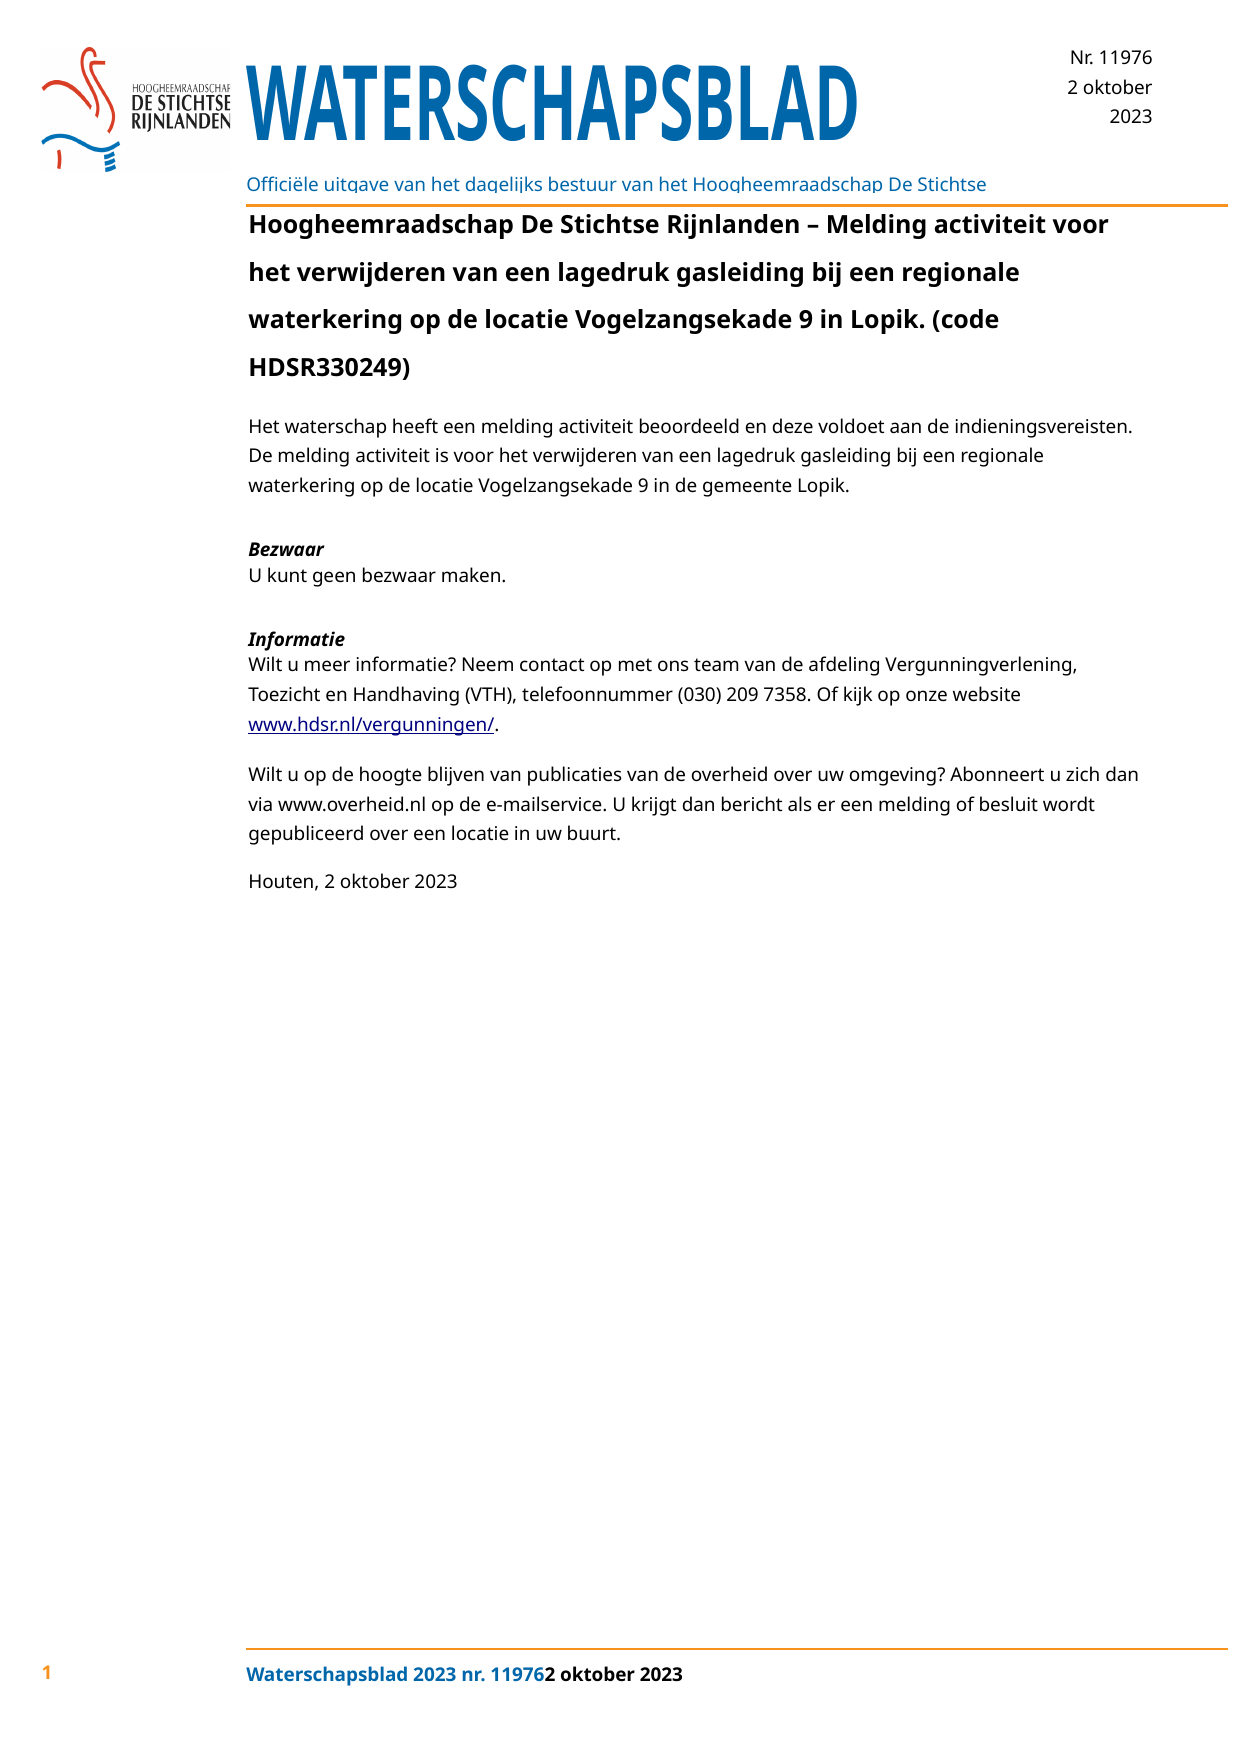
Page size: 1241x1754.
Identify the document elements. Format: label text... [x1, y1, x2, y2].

text Wilt u op de hoogte blijven van publicaties van de overheid over uw omgeving? Abonneert u zich dan via www.overheid.nl op de e-mailservice. U krijgt dan bericht als er een melding of besluit wordt gepubliceerd over een locatie in uw buurt. [248, 761, 1152, 846]
text Hoogheemraadschap De Stichtse Rijnlanden – Melding activiteit voor het verwijderen van een lagedruk gasleiding bij een regionale waterkering op de locatie Vogelzangsekade 9 in Lopik. (code HDSR330249) [248, 207, 1152, 384]
text Het waterschap heeft een melding activiteit beoordeeld en deze voldoet aan de indieningsvereisten. De melding activiteit is voor het verwijderen van een lagedruk gasleiding bij een regionale waterkering op de locatie Vogelzangsekade 9 in de gemeente Lopik. [248, 413, 1152, 498]
text Houten, 2 oktober 2023 [248, 868, 1152, 894]
text Wilt u meer informatie? Neem contact op met ons team van de afdeling Vergunningverlening, Toezicht en Handhaving (VTH), telefoonnummer (030) 209 7358. Of kijk op onze website www.hdsr.nl/vergunningen/. [248, 652, 1152, 737]
text Informatie [248, 626, 1152, 652]
text U kunt geen bezwaar maken. [248, 562, 1152, 588]
picture [41, 47, 231, 172]
text Bezwaar [248, 536, 1152, 562]
